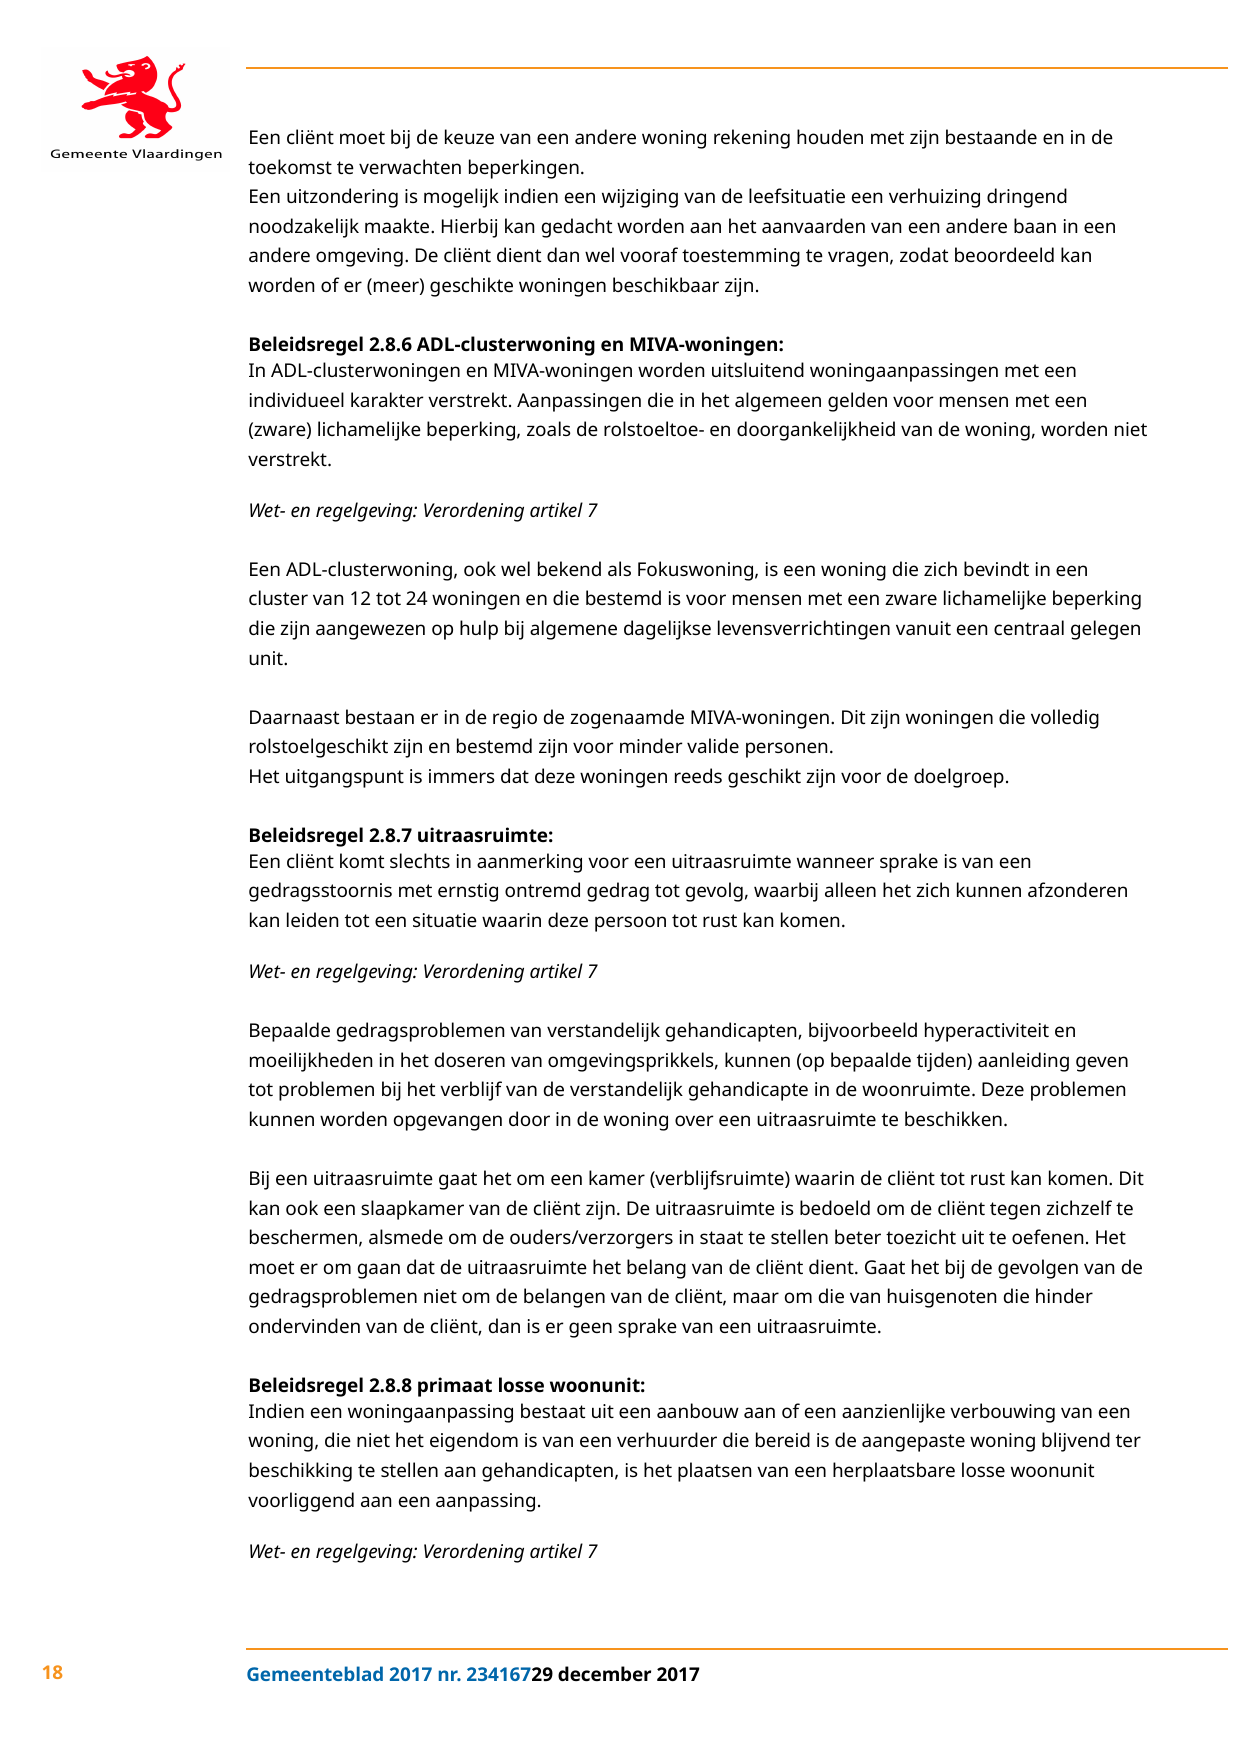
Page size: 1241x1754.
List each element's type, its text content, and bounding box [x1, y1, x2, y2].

table_cell Wet- en regelgeving: Verordening artikel 7 [248, 498, 1152, 523]
table_header Beleidsregel 2.8.6 ADL-clusterwoning en MIVA-woningen: [248, 332, 1152, 357]
table_cell Wet- en regelgeving: Verordening artikel 7 [248, 1538, 1152, 1564]
text Het uitgangspunt is immers dat deze woningen reeds geschikt zijn voor de doelgroep. [248, 763, 1152, 789]
table_cell [248, 933, 1152, 959]
picture [41, 47, 231, 172]
text Een uitzondering is mogelijk indien een wijziging van de leefsituatie een verhuizing dringend noodzakelijk maakte. Hierbij kan gedacht worden aan het aanvaarden van een andere baan in een andere omgeving. De cliënt dient dan wel vooraf toestemming te vragen, zodat beoordeeld kan worden of er (meer) geschikte woningen beschikbaar zijn. [248, 183, 1152, 298]
table_header Beleidsregel 2.8.8 primaat losse woonunit: [248, 1373, 1152, 1398]
table_cell In ADL-clusterwoningen en MIVA-woningen worden uitsluitend woningaanpassingen met een individueel karakter verstrekt. Aanpassingen die in het algemeen gelden voor mensen met een (zware) lichamelijke beperking, zoals de rolstoeltoe- en doorgankelijkheid van de woning, worden niet verstrekt. [248, 357, 1152, 472]
text Een cliënt moet bij de keuze van een andere woning rekening houden met zijn bestaande en in de toekomst te verwachten beperkingen. [248, 124, 1152, 180]
table_header Beleidsregel 2.8.7 uitraasruimte: [248, 823, 1152, 848]
text Daarnaast bestaan er in de regio de zogenaamde MIVA-woningen. Dit zijn woningen die volledig rolstoelgeschikt zijn en bestemd zijn voor minder valide personen. [248, 704, 1152, 759]
table_cell Indien een woningaanpassing bestaat uit een aanbouw aan of een aanzienlijke verbouwing van een woning, die niet het eigendom is van een verhuurder die bereid is de aangepaste woning blijvend ter beschikking te stellen aan gehandicapten, is het plaatsen van een herplaatsbare losse woonunit voorliggend aan een aanpassing. [248, 1398, 1152, 1513]
text Bij een uitraasruimte gaat het om een kamer (verblijfsruimte) waarin de cliënt tot rust kan komen. Dit kan ook een slaapkamer van de cliënt zijn. De uitraasruimte is bedoeld om de cliënt tegen zichzelf te beschermen, alsmede om de ouders/verzorgers in staat te stellen beter toezicht uit te oefenen. Het moet er om gaan dat de uitraasruimte het belang van de cliënt dient. Gaat het bij de gevolgen van de gedragsproblemen niet om de belangen van de cliënt, maar om die van huisgenoten die hinder ondervinden van de cliënt, dan is er geen sprake van een uitraasruimte. [248, 1165, 1152, 1339]
table_cell [248, 472, 1152, 497]
text Bepaalde gedragsproblemen van verstandelijk gehandicapten, bijvoorbeeld hyperactiviteit en moeilijkheden in het doseren van omgevingsprikkels, kunnen (op bepaalde tijden) aanleiding geven tot problemen bij het verblijf van de verstandelijk gehandicapte in de woonruimte. Deze problemen kunnen worden opgevangen door in de woning over een uitraasruimte te beschikken. [248, 1017, 1152, 1132]
table_cell Een cliënt komt slechts in aanmerking voor een uitraasruimte wanneer sprake is van een gedragsstoornis met ernstig ontremd gedrag tot gevolg, waarbij alleen het zich kunnen afzonderen kan leiden tot een situatie waarin deze persoon tot rust kan komen. [248, 848, 1152, 933]
table_cell [248, 1513, 1152, 1538]
text Een ADL-clusterwoning, ook wel bekend als Fokuswoning, is een woning die zich bevindt in een cluster van 12 tot 24 woningen en die bestemd is voor mensen met een zware lichamelijke beperking die zijn aangewezen op hulp bij algemene dagelijkse levensverrichtingen vanuit een centraal gelegen unit. [248, 556, 1152, 671]
table_cell Wet- en regelgeving: Verordening artikel 7 [248, 959, 1152, 984]
